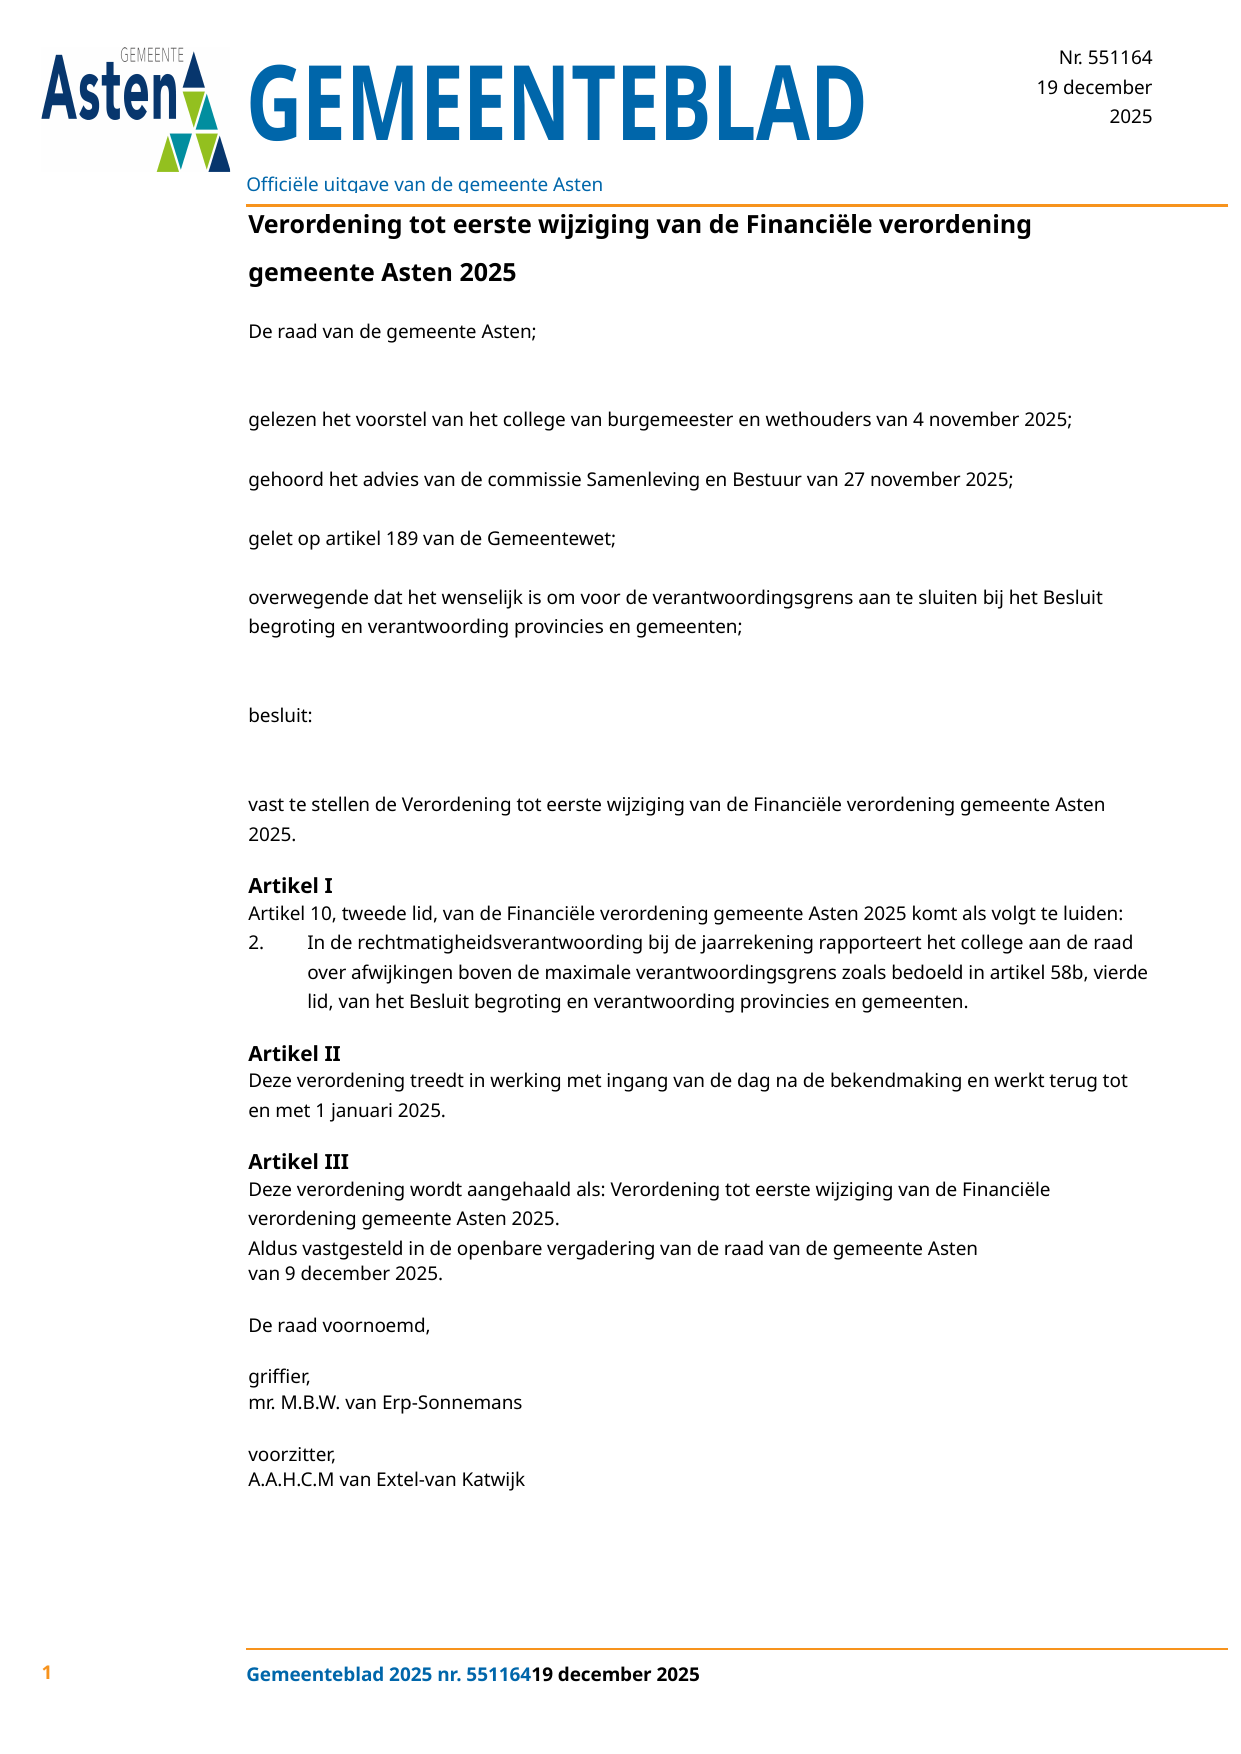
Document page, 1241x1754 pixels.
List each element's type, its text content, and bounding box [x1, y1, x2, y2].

text gelezen het voorstel van het college van burgemeester en wethouders van 4 november 2025; [248, 407, 1152, 432]
text Verordening tot eerste wijziging van de Financiële verordening gemeente Asten 2025 [248, 207, 1152, 288]
text overwegende dat het wenselijk is om voor de verantwoordingsgrens aan te sluiten bij het Besluit begroting en verantwoording provincies en gemeenten; [248, 584, 1152, 639]
text griffier, [248, 1363, 1152, 1389]
text van 9 december 2025. [248, 1261, 1152, 1286]
text mr. M.B.W. van Erp-Sonnemans [248, 1389, 1152, 1415]
text A.A.H.C.M van Extel-van Katwijk [248, 1466, 1152, 1492]
text Artikel II [248, 1039, 1152, 1067]
text Deze verordening treedt in werking met ingang van de dag na de bekendmaking en werkt terug tot en met 1 januari 2025. [248, 1067, 1152, 1123]
text gelet op artikel 189 van de Gemeentewet; [248, 525, 1152, 551]
text besluit: [248, 702, 1152, 728]
text vast te stellen de Verordening tot eerste wijziging van de Financiële verordening gemeente Asten 2025. [248, 791, 1152, 847]
picture [41, 47, 231, 172]
text De raad van de gemeente Asten; [248, 318, 1152, 344]
text voorzitter, [248, 1441, 1152, 1466]
text gehoord het advies van de commissie Samenleving en Bestuur van 27 november 2025; [248, 466, 1152, 492]
text De raad voornoemd, [248, 1312, 1152, 1338]
text Artikel I [248, 871, 1152, 900]
text Artikel 10, tweede lid, van de Financiële verordening gemeente Asten 2025 komt als volgt te luiden: [248, 900, 1152, 925]
text Deze verordening wordt aangehaald als: Verordening tot eerste wijziging van de Financiële verordening gemeente Asten 2025. [248, 1176, 1152, 1231]
text Artikel III [248, 1147, 1152, 1176]
list In de rechtmatigheidsverantwoording bij de jaarrekening rapporteert het college aan de raad over afwijkingen boven de maximale verantwoordingsgrens zoals bedoeld in artikel 58b, vierde lid, van het Besluit begroting en verantwoording provincies en gemeenten. [248, 929, 1152, 1014]
text Aldus vastgesteld in de openbare vergadering van de raad van de gemeente Asten [248, 1235, 1152, 1261]
